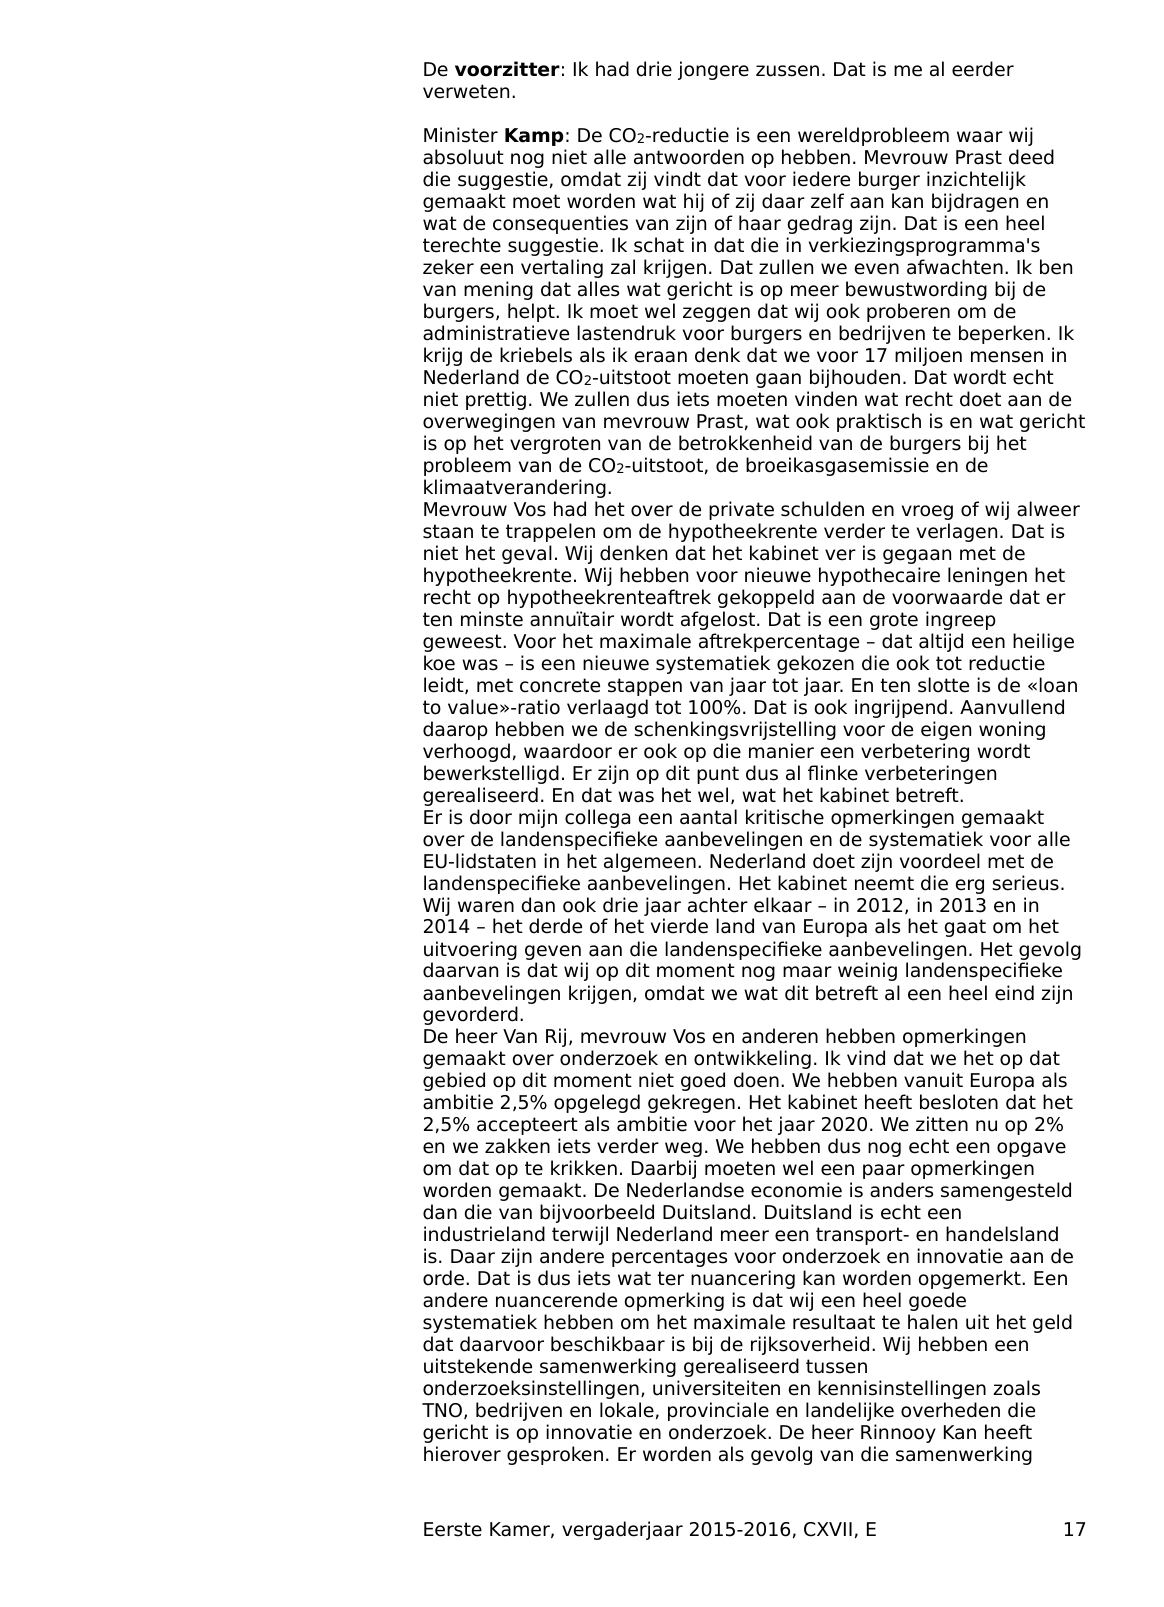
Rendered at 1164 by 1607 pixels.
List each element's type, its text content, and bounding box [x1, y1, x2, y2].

text Mevrouw Vos had het over de private schulden en vroeg of wij alweer staan te trappelen om de hypotheekrente verder te verlagen. Dat is niet het geval. Wij denken dat het kabinet ver is gegaan met de hypotheekrente. Wij hebben voor nieuwe hypothecaire leningen het recht op hypotheekrenteaftrek gekoppeld aan de voorwaarde dat er ten minste annuïtair wordt afgelost. Dat is een grote ingreep geweest. Voor het maximale aftrekpercentage – dat altijd een heilige koe was – is een nieuwe systematiek gekozen die ook tot reductie leidt, met concrete stappen van jaar tot jaar. En ten slotte is de «loan to value»-ratio verlaagd tot 100%. Dat is ook ingrijpend. Aanvullend daarop hebben we de schenkingsvrijstelling voor de eigen woning verhoogd, waardoor er ook op die manier een verbetering wordt bewerkstelligd. Er zijn op dit punt dus al flinke verbeteringen gerealiseerd. En dat was het wel, wat het kabinet betreft. [422, 499, 1087, 807]
text De heer Van Rij, mevrouw Vos en anderen hebben opmerkingen gemaakt over onderzoek en ontwikkeling. Ik vind dat we het op dat gebied op dit moment niet goed doen. We hebben vanuit Europa als ambitie 2,5% opgelegd gekregen. Het kabinet heeft besloten dat het 2,5% accepteert als ambitie voor het jaar 2020. We zitten nu op 2% en we zakken iets verder weg. We hebben dus nog echt een opgave om dat op te krikken. Daarbij moeten wel een paar opmerkingen worden gemaakt. De Nederlandse economie is anders samengesteld dan die van bijvoorbeeld Duitsland. Duitsland is echt een industrieland terwijl Nederland meer een transport- en handelsland is. Daar zijn andere percentages voor onderzoek en innovatie aan de orde. Dat is dus iets wat ter nuancering kan worden opgemerkt. Een andere nuancerende opmerking is dat wij een heel goede systematiek hebben om het maximale resultaat te halen uit het geld dat daarvoor beschikbaar is bij de rijksoverheid. Wij hebben een uitstekende samenwerking gerealiseerd tussen onderzoeksinstellingen, universiteiten en kennisinstellingen zoals TNO, bedrijven en lokale, provinciale en landelijke overheden die gericht is op innovatie en onderzoek. De heer Rinnooy Kan heeft hierover gesproken. Er worden als gevolg van die samenwerking [422, 1026, 1087, 1466]
text Er is door mijn collega een aantal kritische opmerkingen gemaakt over de landenspecifieke aanbevelingen en de systematiek voor alle EU-lidstaten in het algemeen. Nederland doet zijn voordeel met de landenspecifieke aanbevelingen. Het kabinet neemt die erg serieus. Wij waren dan ook drie jaar achter elkaar – in 2012, in 2013 en in 2014 – het derde of het vierde land van Europa als het gaat om het uitvoering geven aan die landenspecifieke aanbevelingen. Het gevolg daarvan is dat wij op dit moment nog maar weinig landenspecifieke aanbevelingen krijgen, omdat we wat dit betreft al een heel eind zijn gevorderd. [422, 807, 1087, 1026]
text Minister Kamp: De CO2-reductie is een wereldprobleem waar wij absoluut nog niet alle antwoorden op hebben. Mevrouw Prast deed die suggestie, omdat zij vindt dat voor iedere burger inzichtelijk gemaakt moet worden wat hij of zij daar zelf aan kan bijdragen en wat de consequenties van zijn of haar gedrag zijn. Dat is een heel terechte suggestie. Ik schat in dat die in verkiezingsprogramma's zeker een vertaling zal krijgen. Dat zullen we even afwachten. Ik ben van mening dat alles wat gericht is op meer bewustwording bij de burgers, helpt. Ik moet wel zeggen dat wij ook proberen om de administratieve lastendruk voor burgers en bedrijven te beperken. Ik krijg de kriebels als ik eraan denk dat we voor 17 miljoen mensen in Nederland de CO2-uitstoot moeten gaan bijhouden. Dat wordt echt niet prettig. We zullen dus iets moeten vinden wat recht doet aan de overwegingen van mevrouw Prast, wat ook praktisch is en wat gericht is op het vergroten van de betrokkenheid van de burgers bij het probleem van de CO2-uitstoot, de broeikasgasemissie en de klimaatverandering. [422, 125, 1087, 499]
text De voorzitter: Ik had drie jongere zussen. Dat is me al eerder verweten. [422, 59, 1087, 103]
